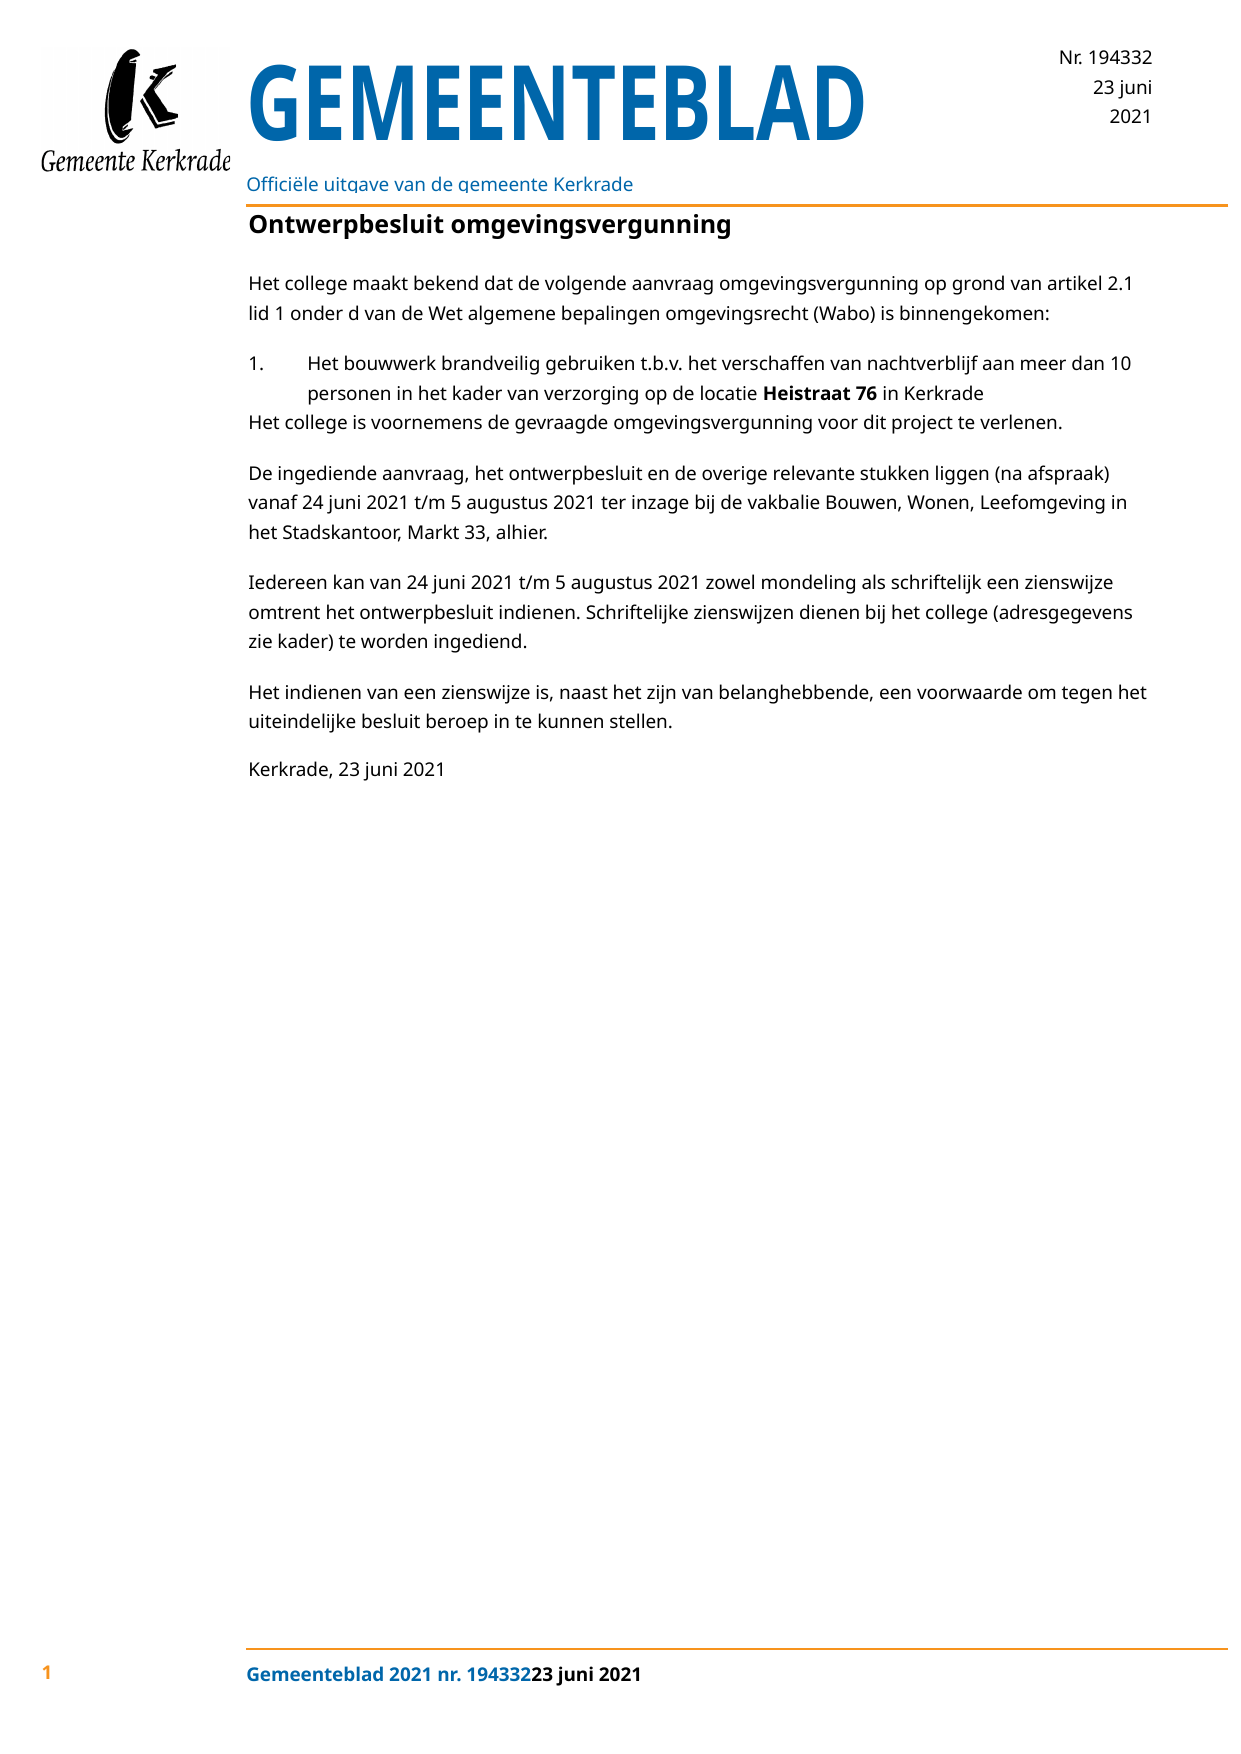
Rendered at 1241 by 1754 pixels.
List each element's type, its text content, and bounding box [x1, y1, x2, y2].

text Het indienen van een zienswijze is, naast het zijn van belanghebbende, een voorwaarde om tegen het uiteindelijke besluit beroep in te kunnen stellen. [248, 679, 1152, 734]
list Het bouwwerk brandveilig gebruiken t.b.v. het verschaffen van nachtverblijf aan meer dan 10 personen in het kader van verzorging op de locatie Heistraat 76 in Kerkrade [248, 350, 1152, 406]
text Het college is voornemens de gevraagde omgevingsvergunning voor dit project te verlenen. [248, 409, 1152, 435]
text Iedereen kan van 24 juni 2021 t/m 5 augustus 2021 zowel mondeling als schriftelijk een zienswijze omtrent het ontwerpbesluit indienen. Schriftelijke zienswijzen dienen bij het college (adresgegevens zie kader) te worden ingediend. [248, 569, 1152, 654]
text Kerkrade, 23 juni 2021 [248, 756, 1152, 782]
text Ontwerpbesluit omgevingsvergunning [248, 207, 1152, 241]
text Het college maakt bekend dat de volgende aanvraag omgevingsvergunning op grond van artikel 2.1 lid 1 onder d van de Wet algemene bepalingen omgevingsrecht (Wabo) is binnengekomen: [248, 270, 1152, 326]
text De ingediende aanvraag, het ontwerpbesluit en de overige relevante stukken liggen (na afspraak) vanaf 24 juni 2021 t/m 5 augustus 2021 ter inzage bij de vakbalie Bouwen, Wonen, Leefomgeving in het Stadskantoor, Markt 33, alhier. [248, 460, 1152, 545]
picture [41, 47, 231, 172]
